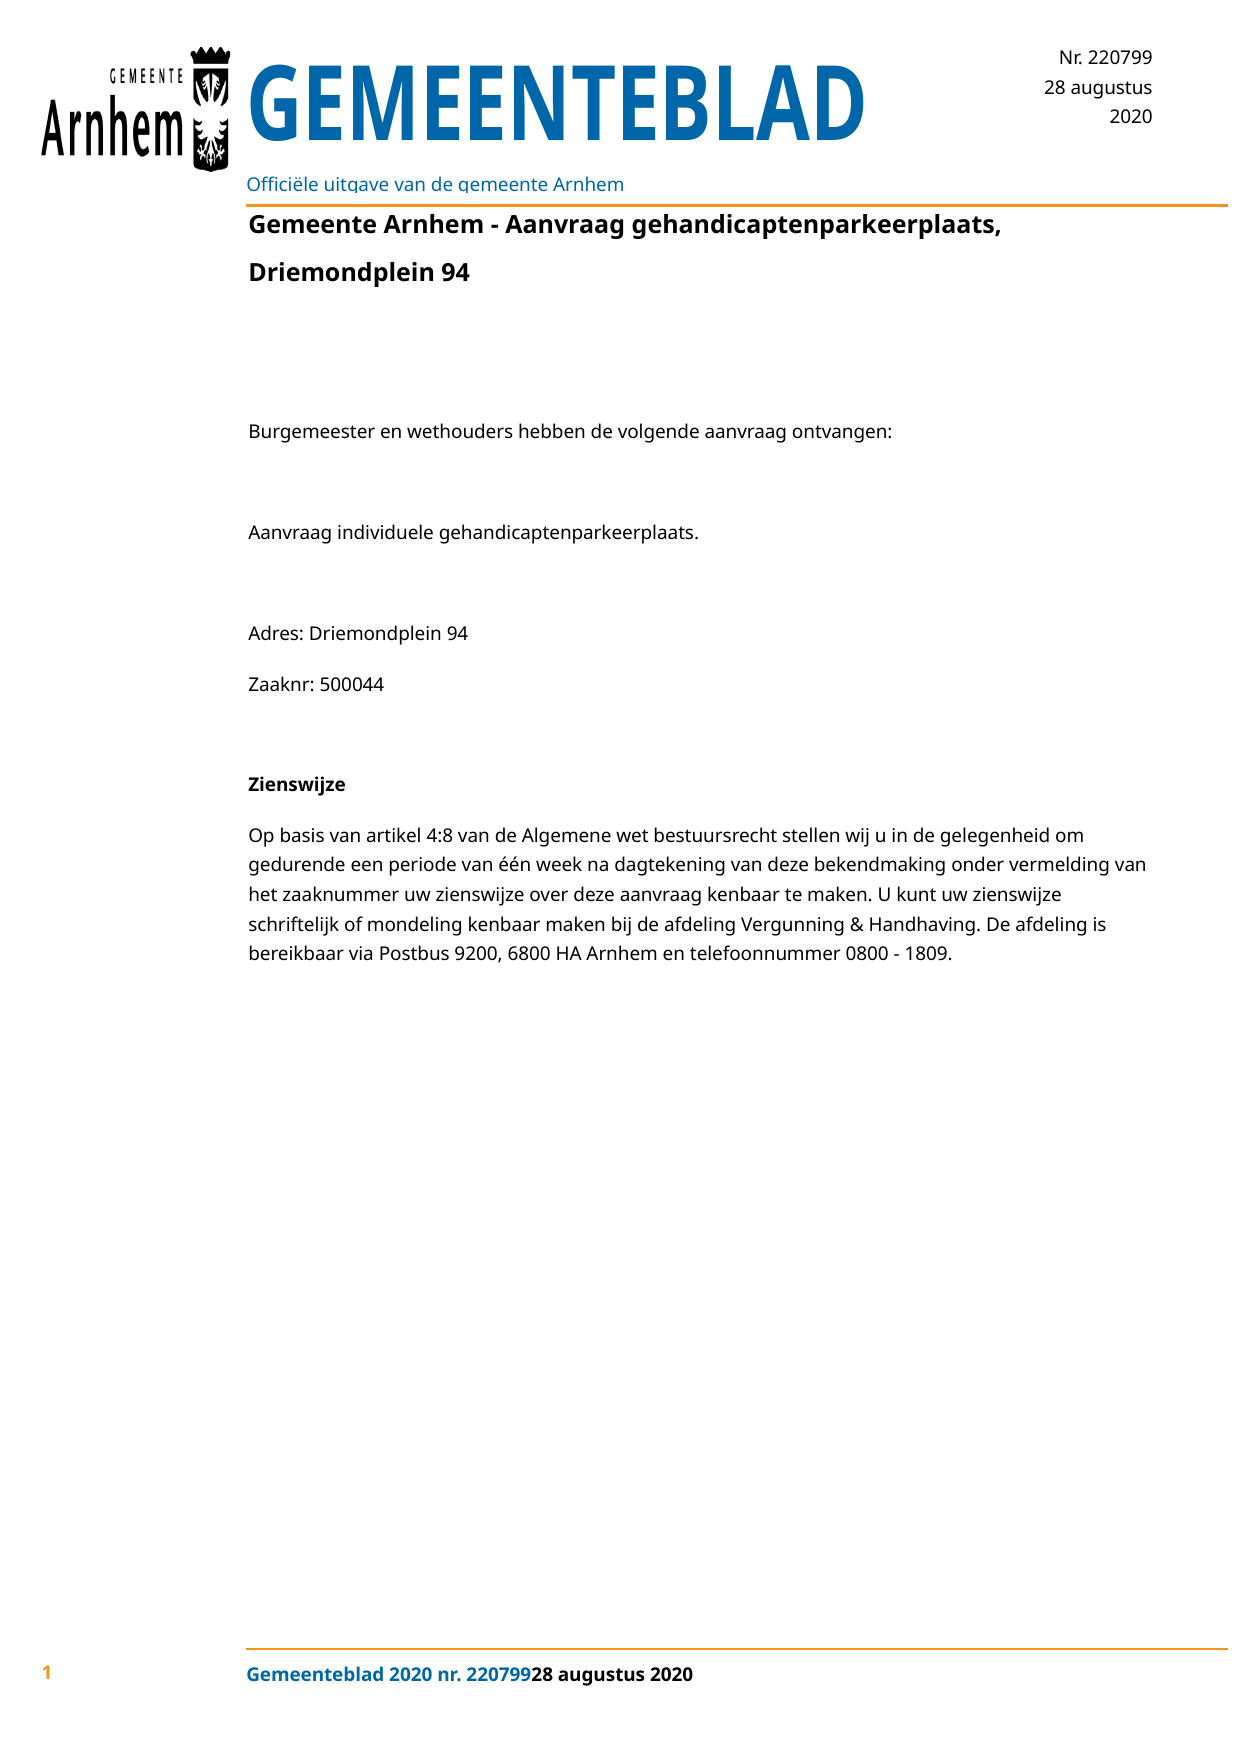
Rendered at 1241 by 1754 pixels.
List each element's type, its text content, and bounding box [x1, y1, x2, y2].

text Aanvraag individuele gehandicaptenparkeerplaats. [248, 519, 1152, 545]
text Burgemeester en wethouders hebben de volgende aanvraag ontvangen: [248, 419, 1152, 444]
text Zienswijze [248, 772, 1152, 797]
text Gemeente Arnhem - Aanvraag gehandicaptenparkeerplaats, Driemondplein 94 [248, 207, 1152, 288]
text Adres: Driemondplein 94 [248, 620, 1152, 646]
text Op basis van artikel 4:8 van de Algemene wet bestuursrecht stellen wij u in de gelegenheid om gedurende een periode van één week na dagtekening van deze bekendmaking onder vermelding van het zaaknummer uw zienswijze over deze aanvraag kenbaar te maken. U kunt uw zienswijze schriftelijk of mondeling kenbaar maken bij de afdeling Vergunning & Handhaving. De afdeling is bereikbaar via Postbus 9200, 6800 HA Arnhem en telefoonnummer 0800 - 1809. [248, 822, 1152, 966]
text Zaaknr: 500044 [248, 671, 1152, 697]
picture [41, 47, 231, 172]
